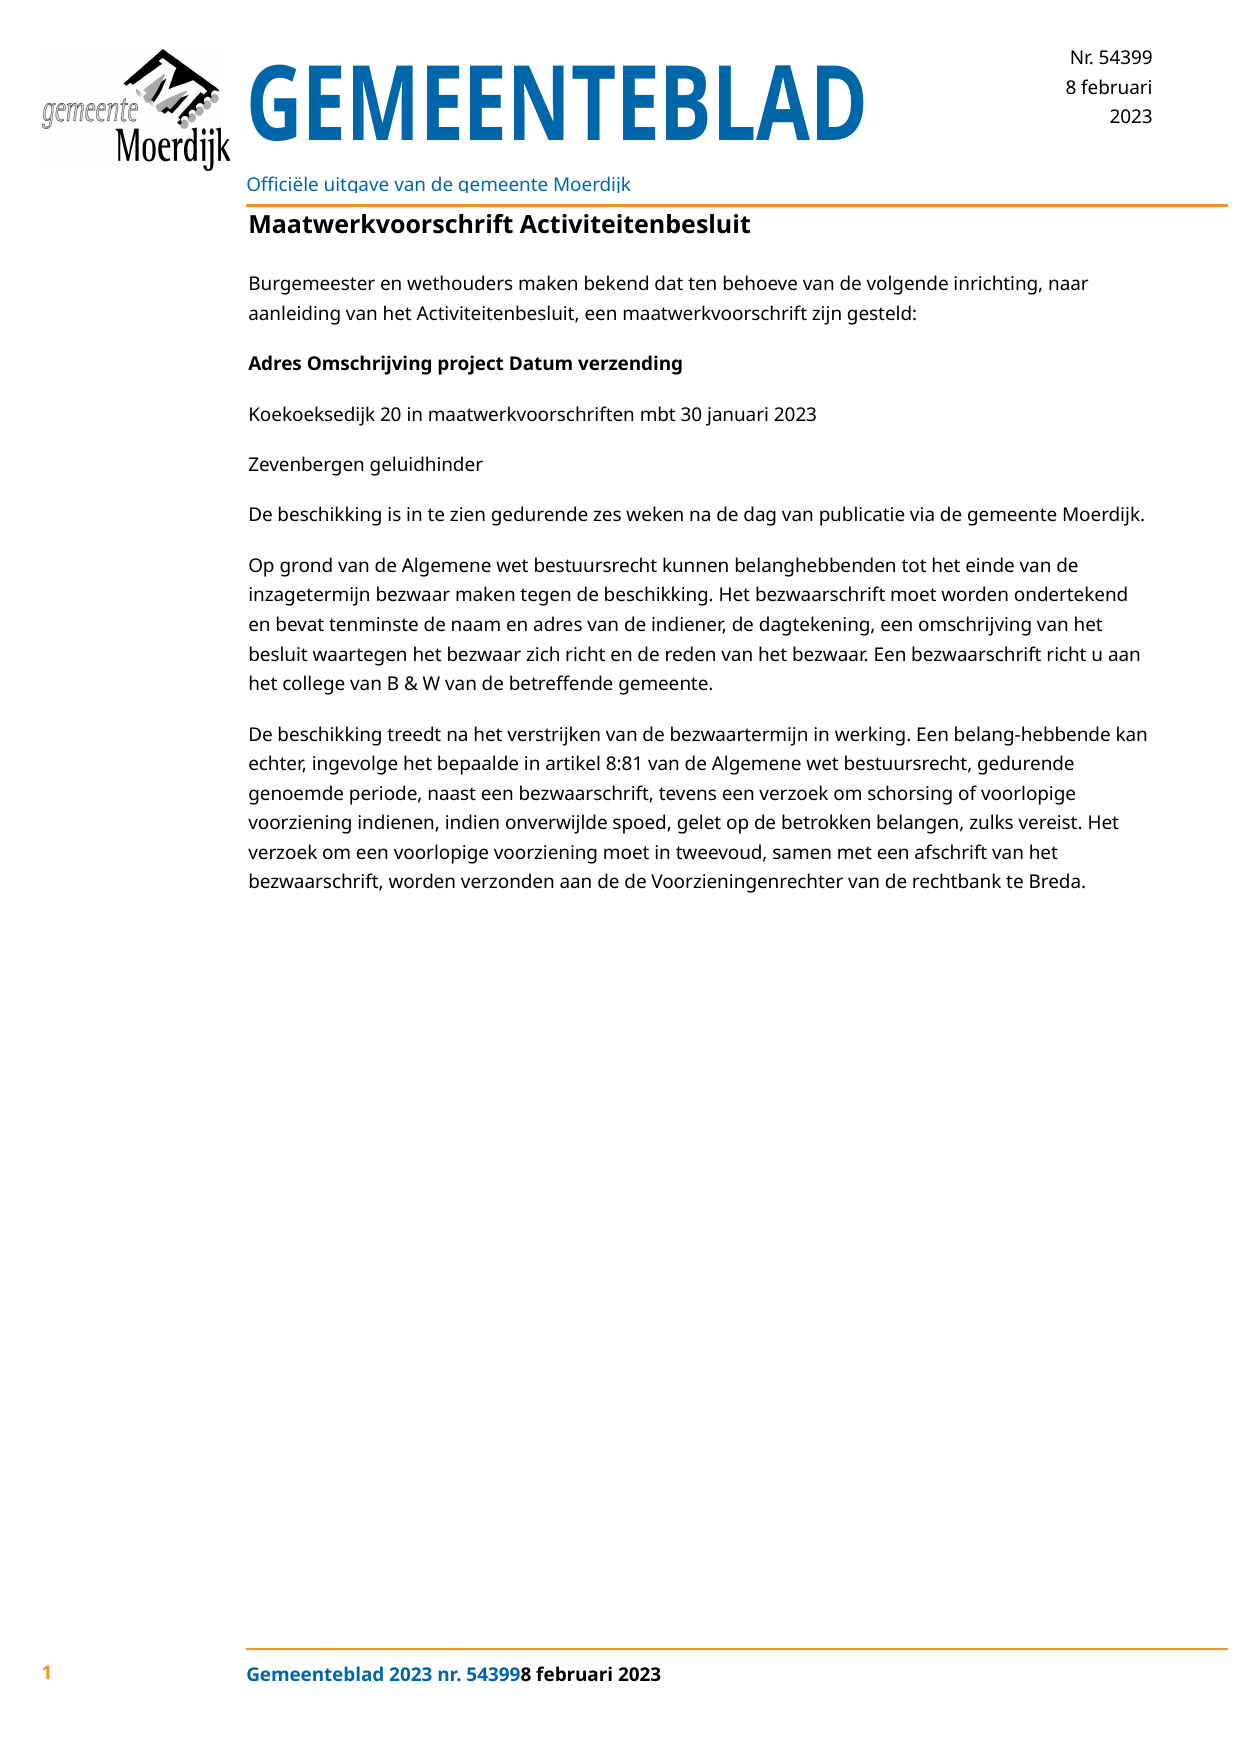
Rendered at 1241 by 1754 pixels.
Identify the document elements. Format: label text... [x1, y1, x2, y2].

text Zevenbergen geluidhinder [248, 451, 1152, 477]
text Maatwerkvoorschrift Activiteitenbesluit [248, 207, 1152, 241]
text De beschikking is in te zien gedurende zes weken na de dag van publicatie via de gemeente Moerdijk. [248, 502, 1152, 527]
text De beschikking treedt na het verstrijken van de bezwaartermijn in werking. Een belang-hebbende kan echter, ingevolge het bepaalde in artikel 8:81 van de Algemene wet bestuursrecht, gedurende genoemde periode, naast een bezwaarschrift, tevens een verzoek om schorsing of voorlopige voorziening indienen, indien onverwijlde spoed, gelet op de betrokken belangen, zulks vereist. Het verzoek om een voorlopige voorziening moet in tweevoud, samen met een afschrift van het bezwaarschrift, worden verzonden aan de de Voorzieningenrechter van de rechtbank te Breda. [248, 721, 1152, 894]
text Adres Omschrijving project Datum verzending [248, 350, 1152, 376]
text Burgemeester en wethouders maken bekend dat ten behoeve van de volgende inrichting, naar aanleiding van het Activiteitenbesluit, een maatwerkvoorschrift zijn gesteld: [248, 270, 1152, 326]
text Koekoeksedijk 20 in maatwerkvoorschriften mbt 30 januari 2023 [248, 401, 1152, 426]
picture [41, 47, 231, 172]
text Op grond van de Algemene wet bestuursrecht kunnen belanghebbenden tot het einde van de inzagetermijn bezwaar maken tegen de beschikking. Het bezwaarschrift moet worden ondertekend en bevat tenminste de naam en adres van de indiener, de dagtekening, een omschrijving van het besluit waartegen het bezwaar zich richt en de reden van het bezwaar. Een bezwaarschrift richt u aan het college van B & W van de betreffende gemeente. [248, 552, 1152, 696]
